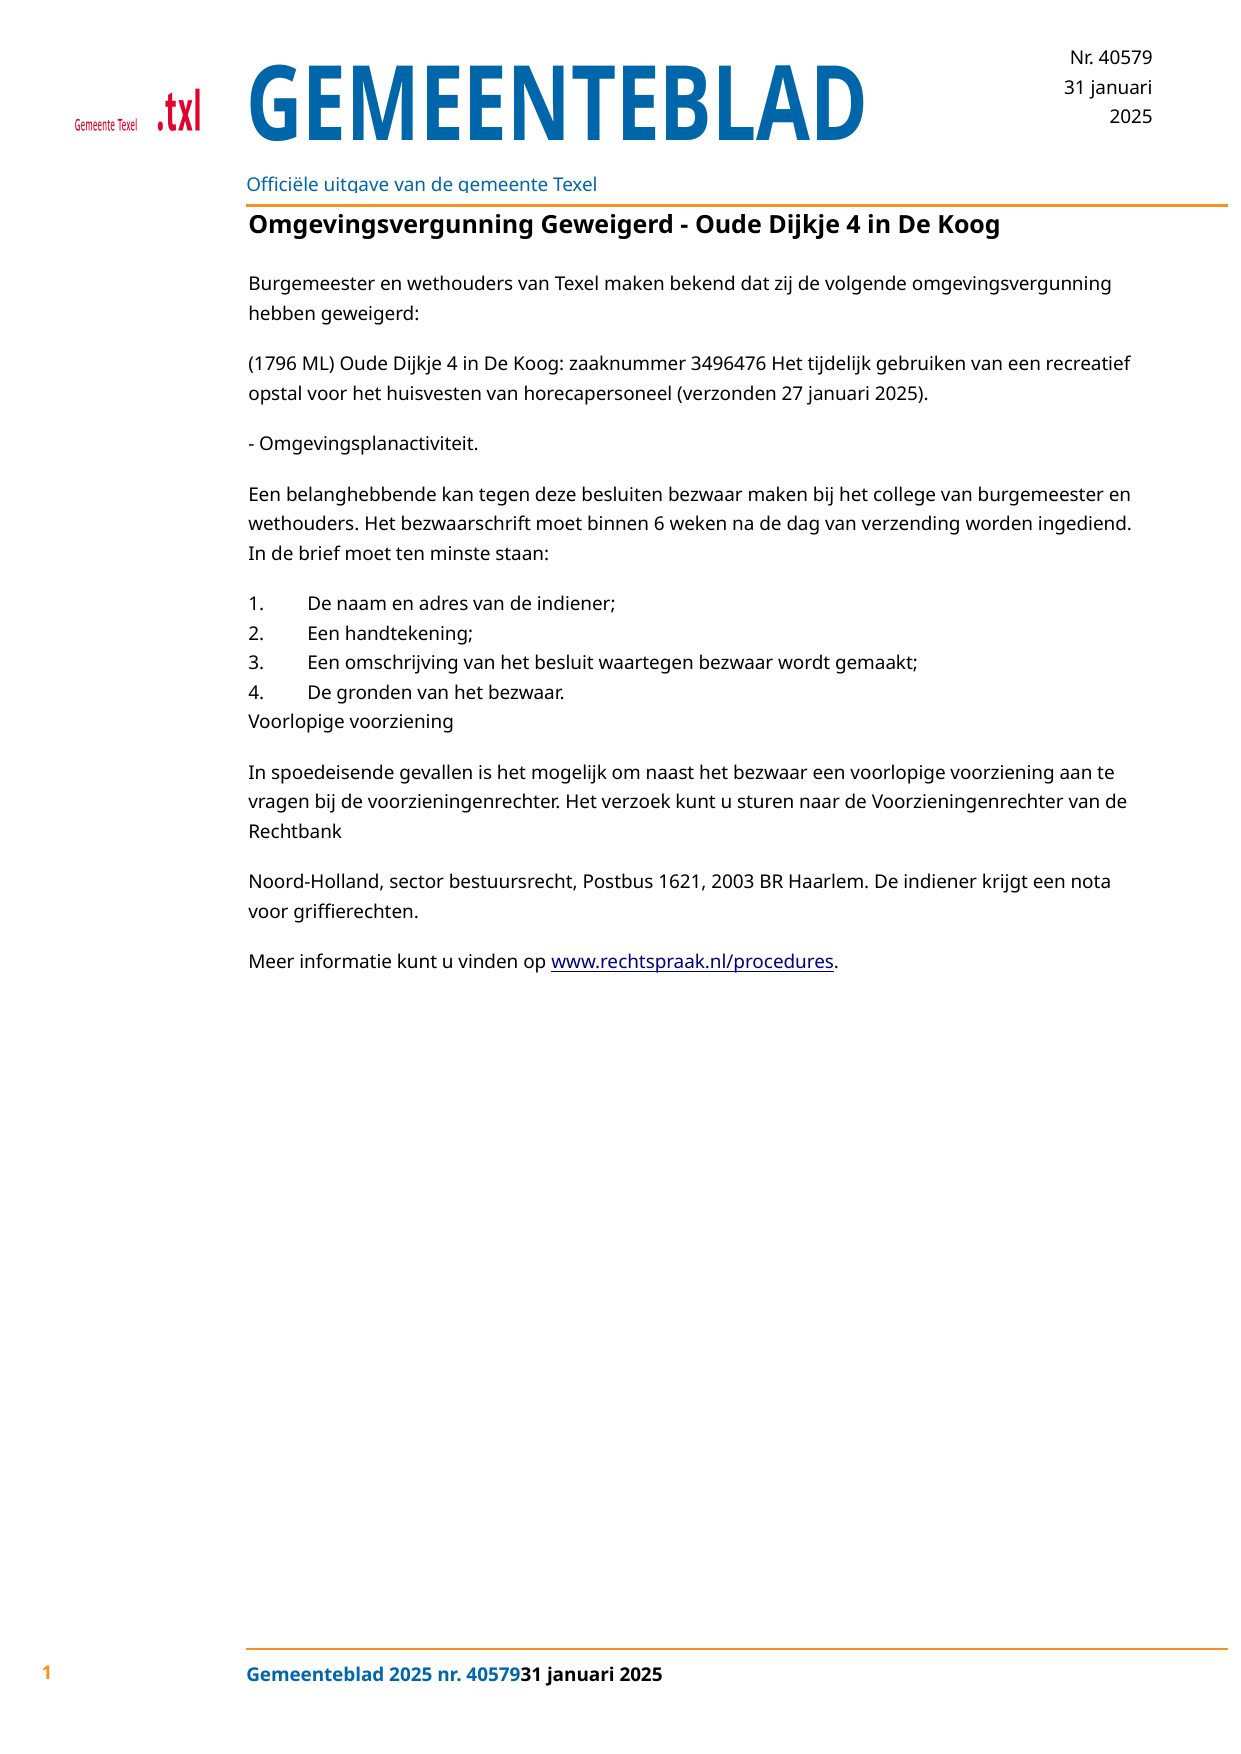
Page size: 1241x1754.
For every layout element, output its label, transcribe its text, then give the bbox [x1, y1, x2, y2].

text Meer informatie kunt u vinden op www.rechtspraak.nl/procedures. [248, 949, 1152, 974]
picture [41, 47, 231, 172]
text Voorlopige voorziening [248, 709, 1152, 734]
text Omgevingsvergunning Geweigerd - Oude Dijkje 4 in De Koog [248, 207, 1152, 241]
text - Omgevingsplanactiviteit. [248, 430, 1152, 456]
text Noord-Holland, sector bestuursrecht, Postbus 1621, 2003 BR Haarlem. De indiener krijgt een nota voor griffierechten. [248, 869, 1152, 924]
list Een handtekening; [248, 620, 1152, 646]
text Een belanghebbende kan tegen deze besluiten bezwaar maken bij het college van burgemeester en wethouders. Het bezwaarschrift moet binnen 6 weken na de dag van verzending worden ingediend. In de brief moet ten minste staan: [248, 481, 1152, 566]
text (1796 ML) Oude Dijkje 4 in De Koog: zaaknummer 3496476 Het tijdelijk gebruiken van een recreatief opstal voor het huisvesten van horecapersoneel (verzonden 27 januari 2025). [248, 350, 1152, 406]
list Een omschrijving van het besluit waartegen bezwaar wordt gemaakt; [248, 649, 1152, 675]
list De naam en adres van de indiener; [248, 590, 1152, 616]
text Burgemeester en wethouders van Texel maken bekend dat zij de volgende omgevingsvergunning hebben geweigerd: [248, 270, 1152, 326]
list De gronden van het bezwaar. [248, 679, 1152, 705]
text In spoedeisende gevallen is het mogelijk om naast het bezwaar een voorlopige voorziening aan te vragen bij de voorzieningenrechter. Het verzoek kunt u sturen naar de Voorzieningenrechter van de Rechtbank [248, 759, 1152, 844]
